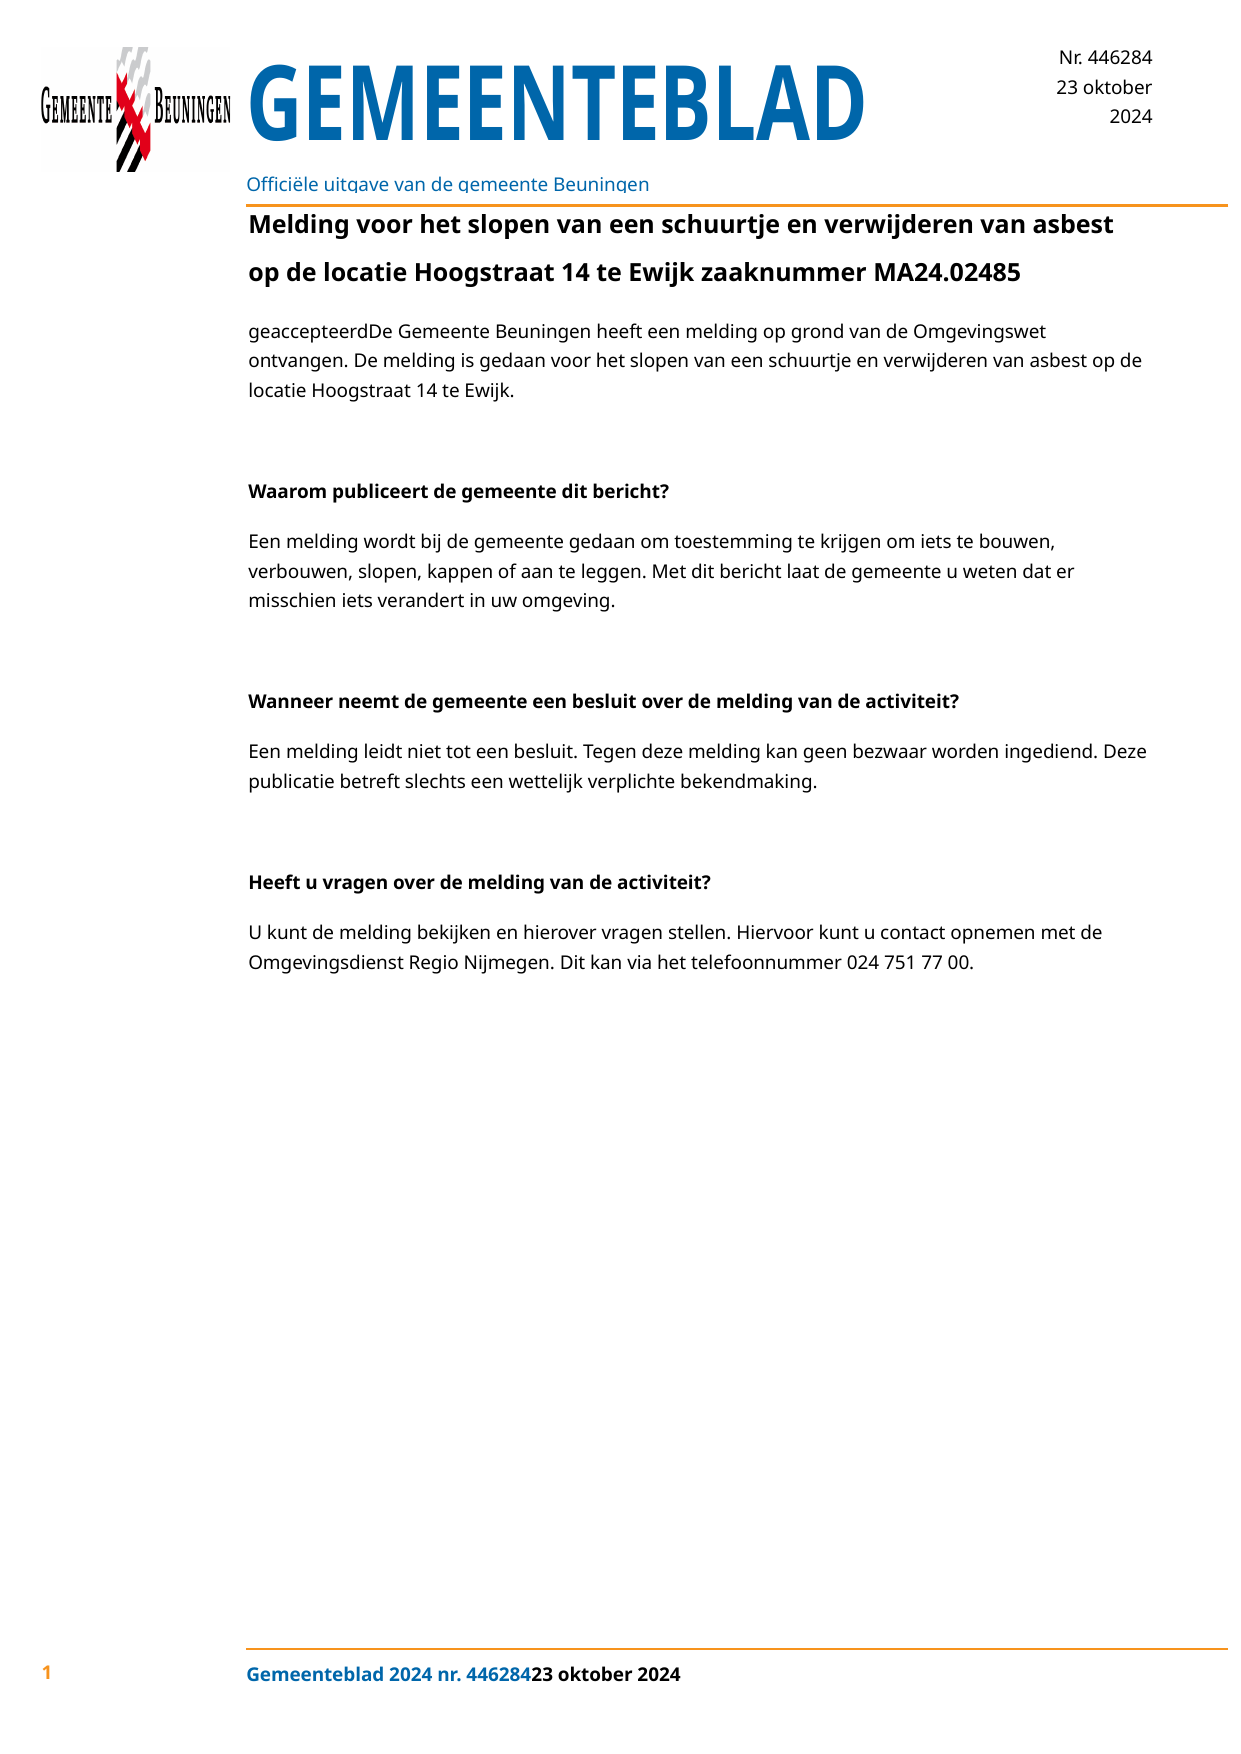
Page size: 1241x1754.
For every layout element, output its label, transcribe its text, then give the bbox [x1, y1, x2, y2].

picture [41, 47, 231, 172]
text Waarom publiceert de gemeente dit bericht? [248, 478, 1152, 504]
text Een melding wordt bij de gemeente gedaan om toestemming te krijgen om iets te bouwen, verbouwen, slopen, kappen of aan te leggen. Met dit bericht laat de gemeente u weten dat er misschien iets verandert in uw omgeving. [248, 528, 1152, 613]
text geaccepteerdDe Gemeente Beuningen heeft een melding op grond van de Omgevingswet ontvangen. De melding is gedaan voor het slopen van een schuurtje en verwijderen van asbest op de locatie Hoogstraat 14 te Ewijk. [248, 318, 1152, 403]
text Heeft u vragen over de melding van de activiteit? [248, 869, 1152, 895]
text Een melding leidt niet tot een besluit. Tegen deze melding kan geen bezwaar worden ingediend. Deze publicatie betreft slechts een wettelijk verplichte bekendmaking. [248, 739, 1152, 794]
text Wanneer neemt de gemeente een besluit over de melding van de activiteit? [248, 688, 1152, 714]
text U kunt de melding bekijken en hierover vragen stellen. Hiervoor kunt u contact opnemen met de Omgevingsdienst Regio Nijmegen. Dit kan via het telefoonnummer 024 751 77 00. [248, 919, 1152, 975]
text Melding voor het slopen van een schuurtje en verwijderen van asbest op de locatie Hoogstraat 14 te Ewijk zaaknummer MA24.02485 [248, 207, 1152, 288]
